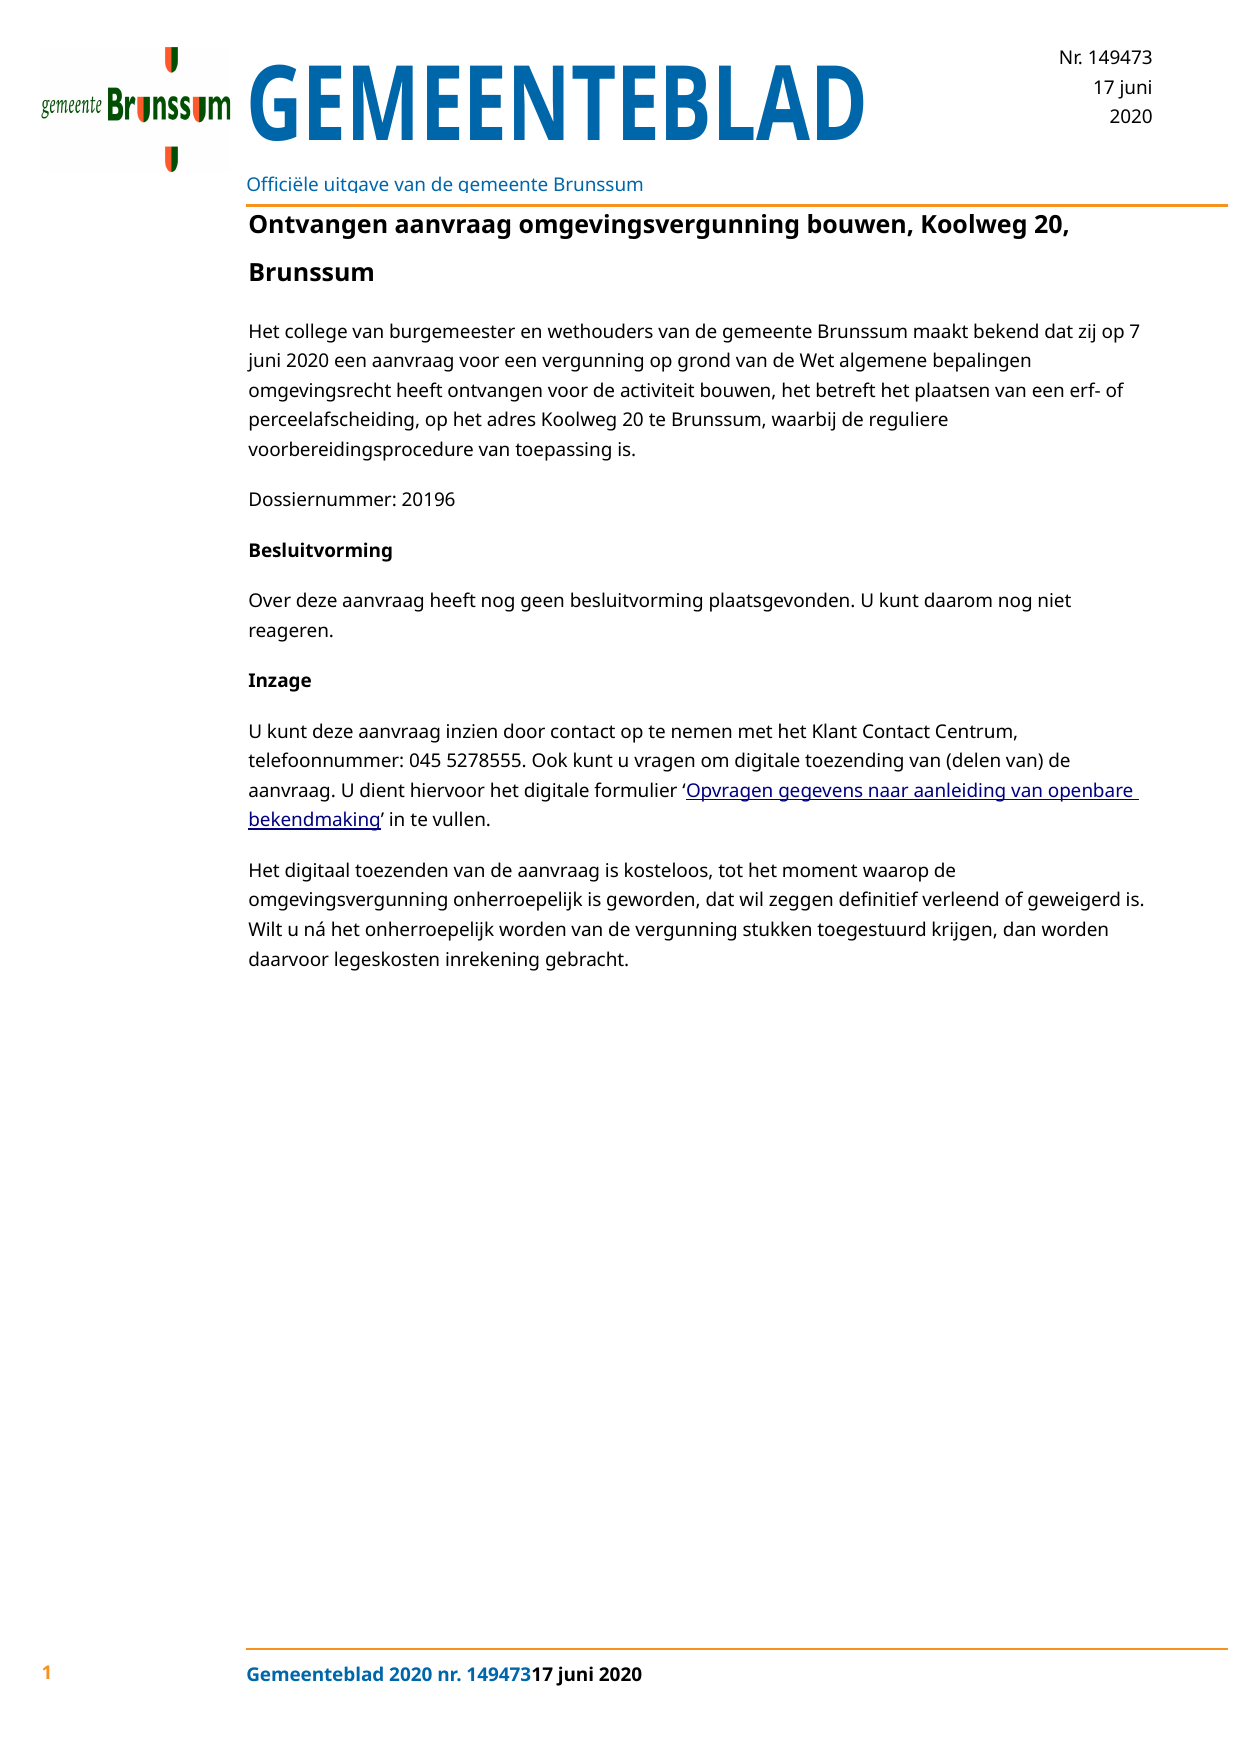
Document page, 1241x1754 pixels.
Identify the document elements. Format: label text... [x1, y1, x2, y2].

text Het digitaal toezenden van de aanvraag is kosteloos, tot het moment waarop de omgevingsvergunning onherroepelijk is geworden, dat wil zeggen definitief verleend of geweigerd is. Wilt u ná het onherroepelijk worden van de vergunning stukken toegestuurd krijgen, dan worden daarvoor legeskosten inrekening gebracht. [248, 857, 1152, 972]
text Ontvangen aanvraag omgevingsvergunning bouwen, Koolweg 20, Brunssum [248, 207, 1152, 288]
text U kunt deze aanvraag inzien door contact op te nemen met het Klant Contact Centrum, telefoonnummer: 045 5278555. Ook kunt u vragen om digitale toezending van (delen van) de aanvraag. U dient hiervoor het digitale formulier ‘Opvragen gegevens naar aanleiding van openbare bekendmaking’ in te vullen. [248, 718, 1152, 832]
picture [41, 47, 231, 172]
text Over deze aanvraag heeft nog geen besluitvorming plaatsgevonden. U kunt daarom nog niet reageren. [248, 587, 1152, 643]
text Besluitvorming [248, 537, 1152, 563]
text Dossiernummer: 20196 [248, 487, 1152, 512]
text Inzage [248, 667, 1152, 693]
text Het college van burgemeester en wethouders van de gemeente Brunssum maakt bekend dat zij op 7 juni 2020 een aanvraag voor een vergunning op grond van de Wet algemene bepalingen omgevingsrecht heeft ontvangen voor de activiteit bouwen, het betreft het plaatsen van een erf- of perceelafscheiding, op het adres Koolweg 20 te Brunssum, waarbij de reguliere voorbereidingsprocedure van toepassing is. [248, 318, 1152, 462]
